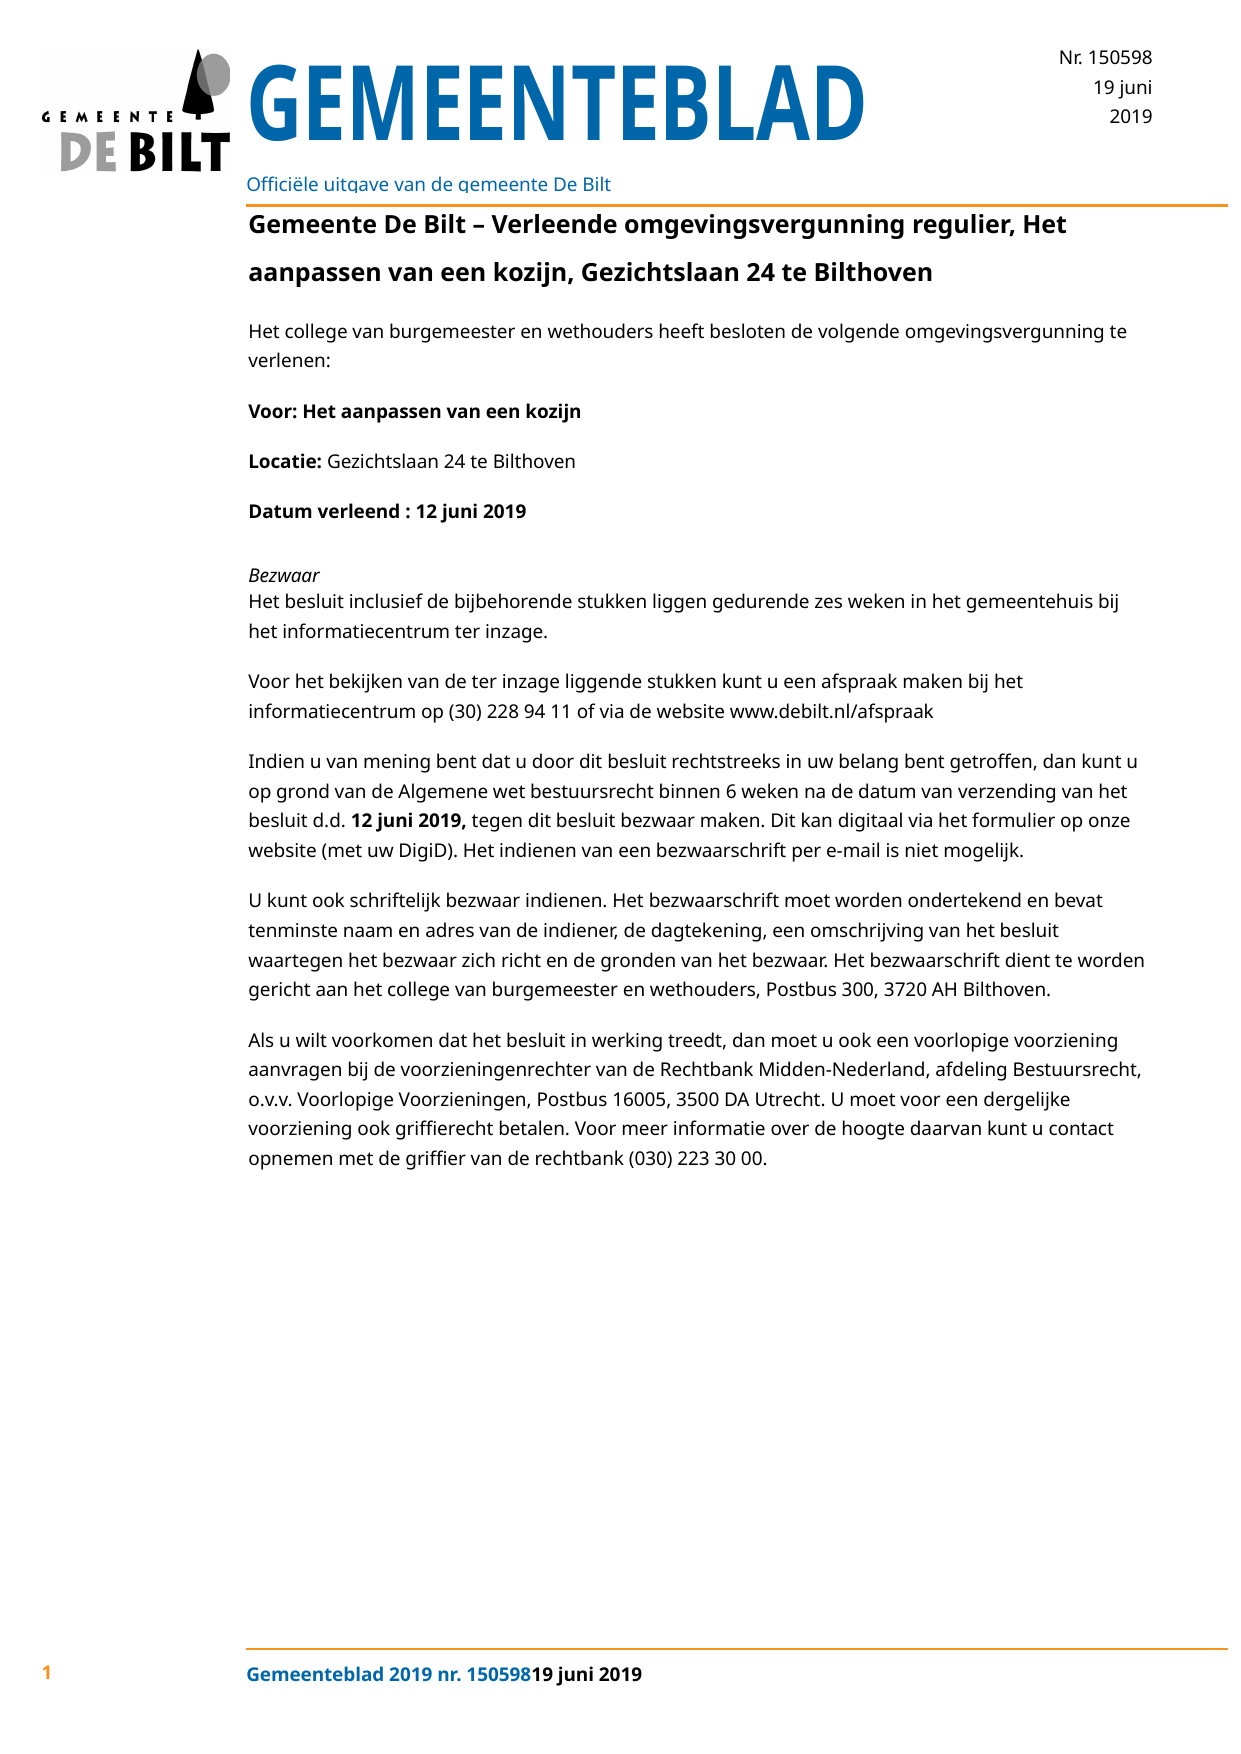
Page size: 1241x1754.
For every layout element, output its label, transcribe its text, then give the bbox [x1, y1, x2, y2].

text Het besluit inclusief de bijbehorende stukken liggen gedurende zes weken in het gemeentehuis bij het informatiecentrum ter inzage. [248, 588, 1152, 644]
text Bezwaar [248, 563, 1152, 588]
text Voor het bekijken van de ter inzage liggende stukken kunt u een afspraak maken bij het informatiecentrum op (30) 228 94 11 of via de website www.debilt.nl/afspraak [248, 668, 1152, 724]
picture [41, 47, 231, 172]
text Indien u van mening bent dat u door dit besluit rechtstreeks in uw belang bent getroffen, dan kunt u op grond van de Algemene wet bestuursrecht binnen 6 weken na de datum van verzending van het besluit d.d. 12 juni 2019, tegen dit besluit bezwaar maken. Dit kan digitaal via het formulier op onze website (met uw DigiD). Het indienen van een bezwaarschrift per e-mail is niet mogelijk. [248, 748, 1152, 863]
text Gemeente De Bilt – Verleende omgevingsvergunning regulier, Het aanpassen van een kozijn, Gezichtslaan 24 te Bilthoven [248, 207, 1152, 288]
text U kunt ook schriftelijk bezwaar indienen. Het bezwaarschrift moet worden ondertekend en bevat tenminste naam en adres van de indiener, de dagtekening, een omschrijving van het besluit waartegen het bezwaar zich richt en de gronden van het bezwaar. Het bezwaarschrift dient te worden gericht aan het college van burgemeester en wethouders, Postbus 300, 3720 AH Bilthoven. [248, 888, 1152, 1002]
text Het college van burgemeester en wethouders heeft besloten de volgende omgevingsvergunning te verlenen: [248, 318, 1152, 373]
text Voor: Het aanpassen van een kozijn [248, 398, 1152, 424]
text Locatie: Gezichtslaan 24 te Bilthoven [248, 448, 1152, 474]
text Als u wilt voorkomen dat het besluit in werking treedt, dan moet u ook een voorlopige voorziening aanvragen bij de voorzieningenrechter van de Rechtbank Midden-Nederland, afdeling Bestuursrecht, o.v.v. Voorlopige Voorzieningen, Postbus 16005, 3500 DA Utrecht. U moet voor een dergelijke voorziening ook griffierecht betalen. Voor meer informatie over de hoogte daarvan kunt u contact opnemen met de griffier van de rechtbank (030) 223 30 00. [248, 1027, 1152, 1171]
text Datum verleend : 12 juni 2019 [248, 499, 1152, 524]
